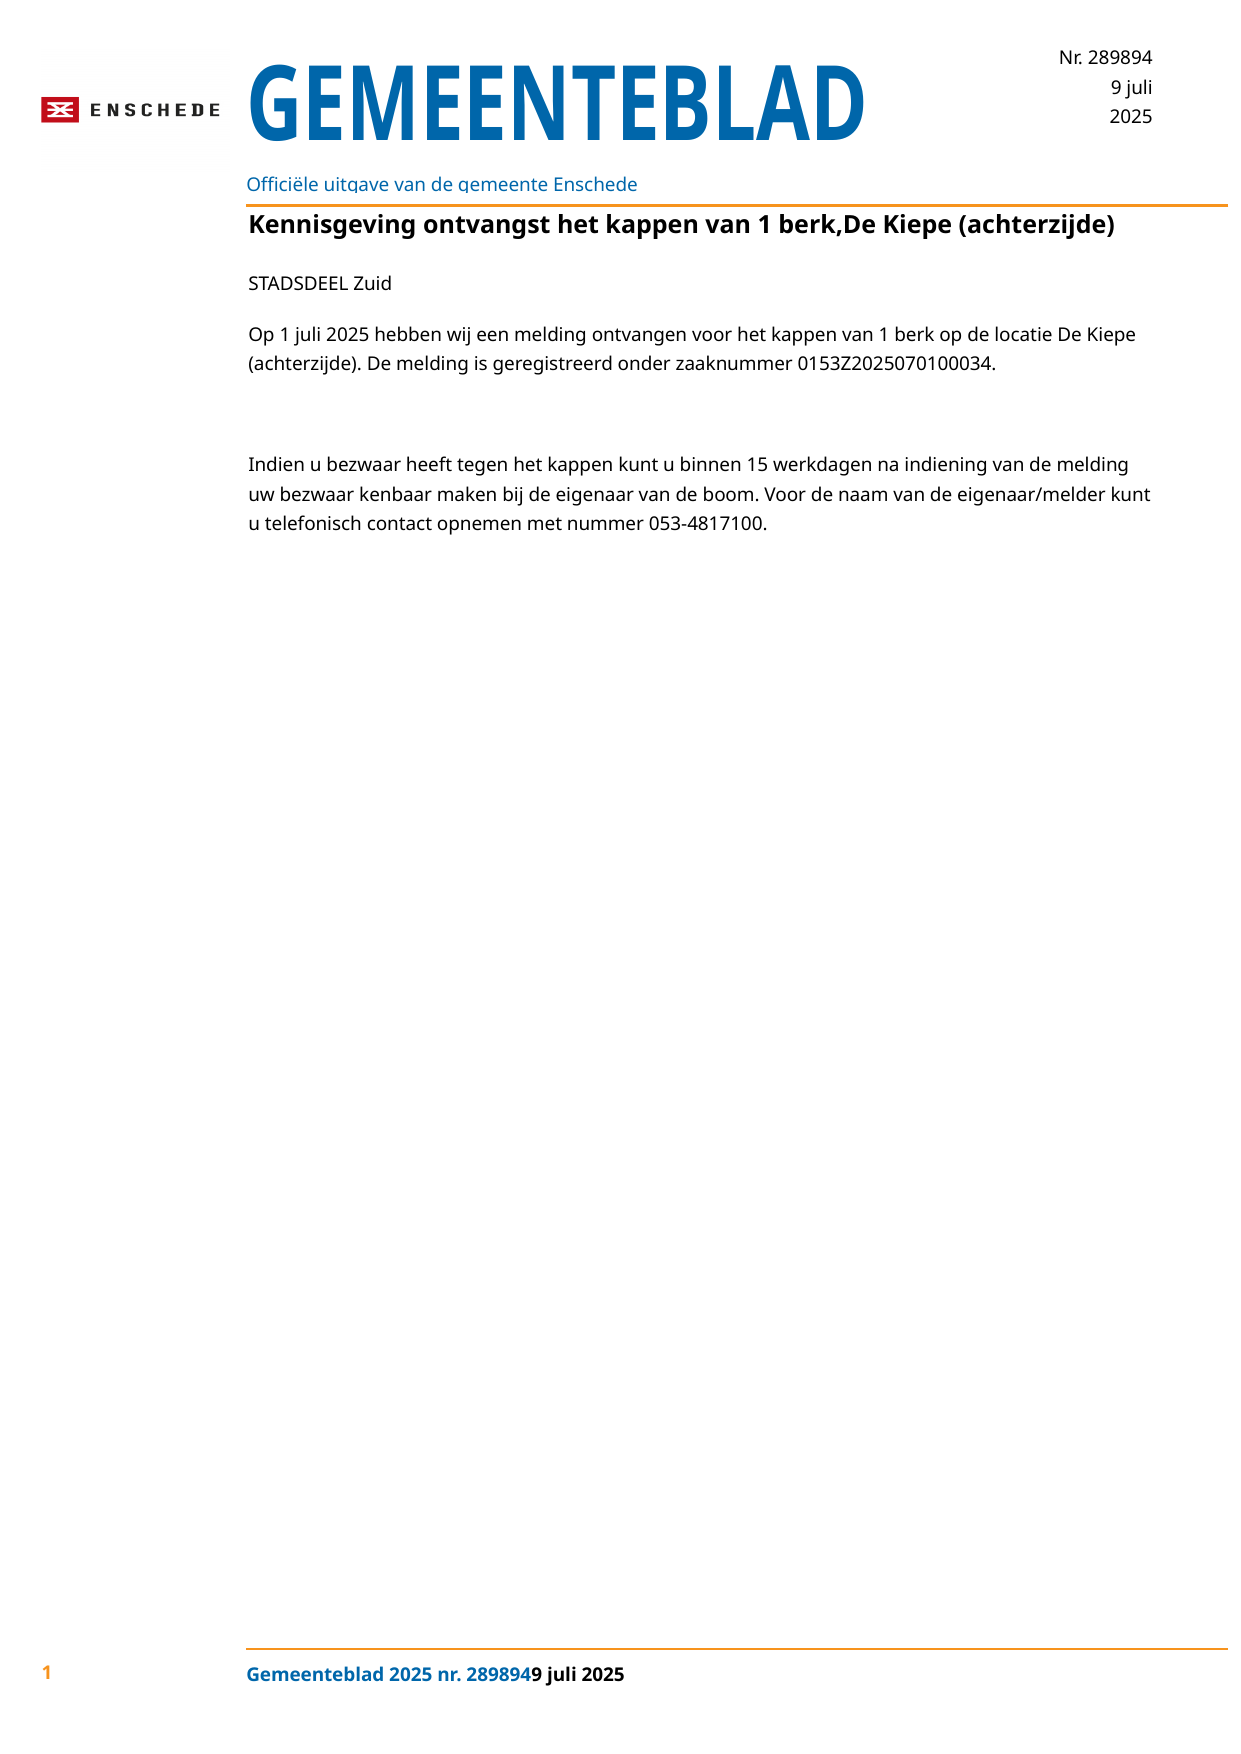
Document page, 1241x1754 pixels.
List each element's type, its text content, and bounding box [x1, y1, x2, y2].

text Indien u bezwaar heeft tegen het kappen kunt u binnen 15 werkdagen na indiening van de melding uw bezwaar kenbaar maken bij de eigenaar van de boom. Voor de naam van de eigenaar/melder kunt u telefonisch contact opnemen met nummer 053-4817100. [248, 451, 1152, 536]
text STADSDEEL Zuid [248, 270, 1152, 296]
picture [41, 47, 231, 172]
text Op 1 juli 2025 hebben wij een melding ontvangen voor het kappen van 1 berk op de locatie De Kiepe (achterzijde). De melding is geregistreerd onder zaaknummer 0153Z2025070100034. [248, 321, 1152, 376]
text Kennisgeving ontvangst het kappen van 1 berk,De Kiepe (achterzijde) [248, 207, 1152, 241]
